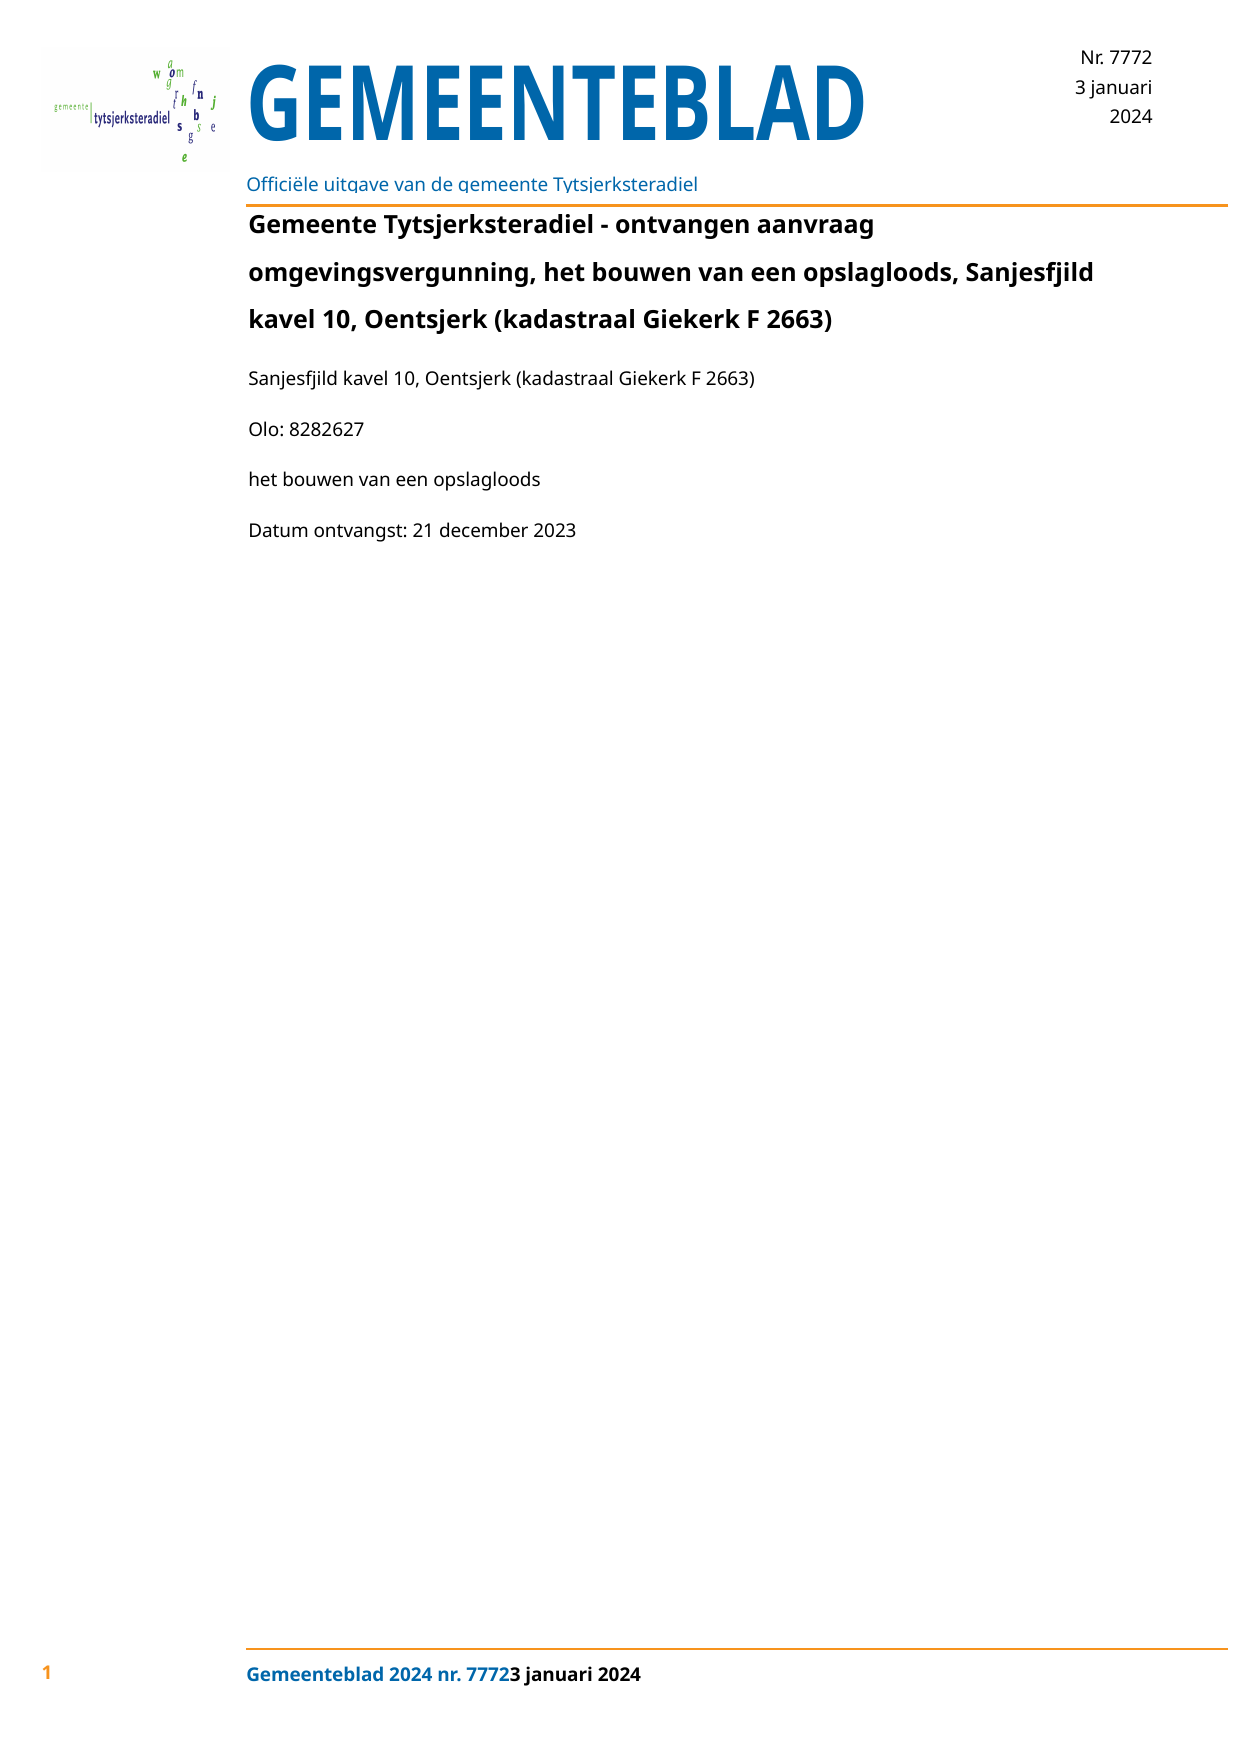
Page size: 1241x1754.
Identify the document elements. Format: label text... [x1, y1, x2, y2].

text Olo: 8282627 [248, 416, 1152, 442]
text Gemeente Tytsjerksteradiel - ontvangen aanvraag omgevingsvergunning, het bouwen van een opslagloods, Sanjesfjild kavel 10, Oentsjerk (kadastraal Giekerk F 2663) [248, 207, 1152, 336]
text Sanjesfjild kavel 10, Oentsjerk (kadastraal Giekerk F 2663) [248, 366, 1152, 391]
text Datum ontvangst: 21 december 2023 [248, 517, 1152, 542]
picture [41, 47, 231, 172]
text het bouwen van een opslagloods [248, 466, 1152, 492]
